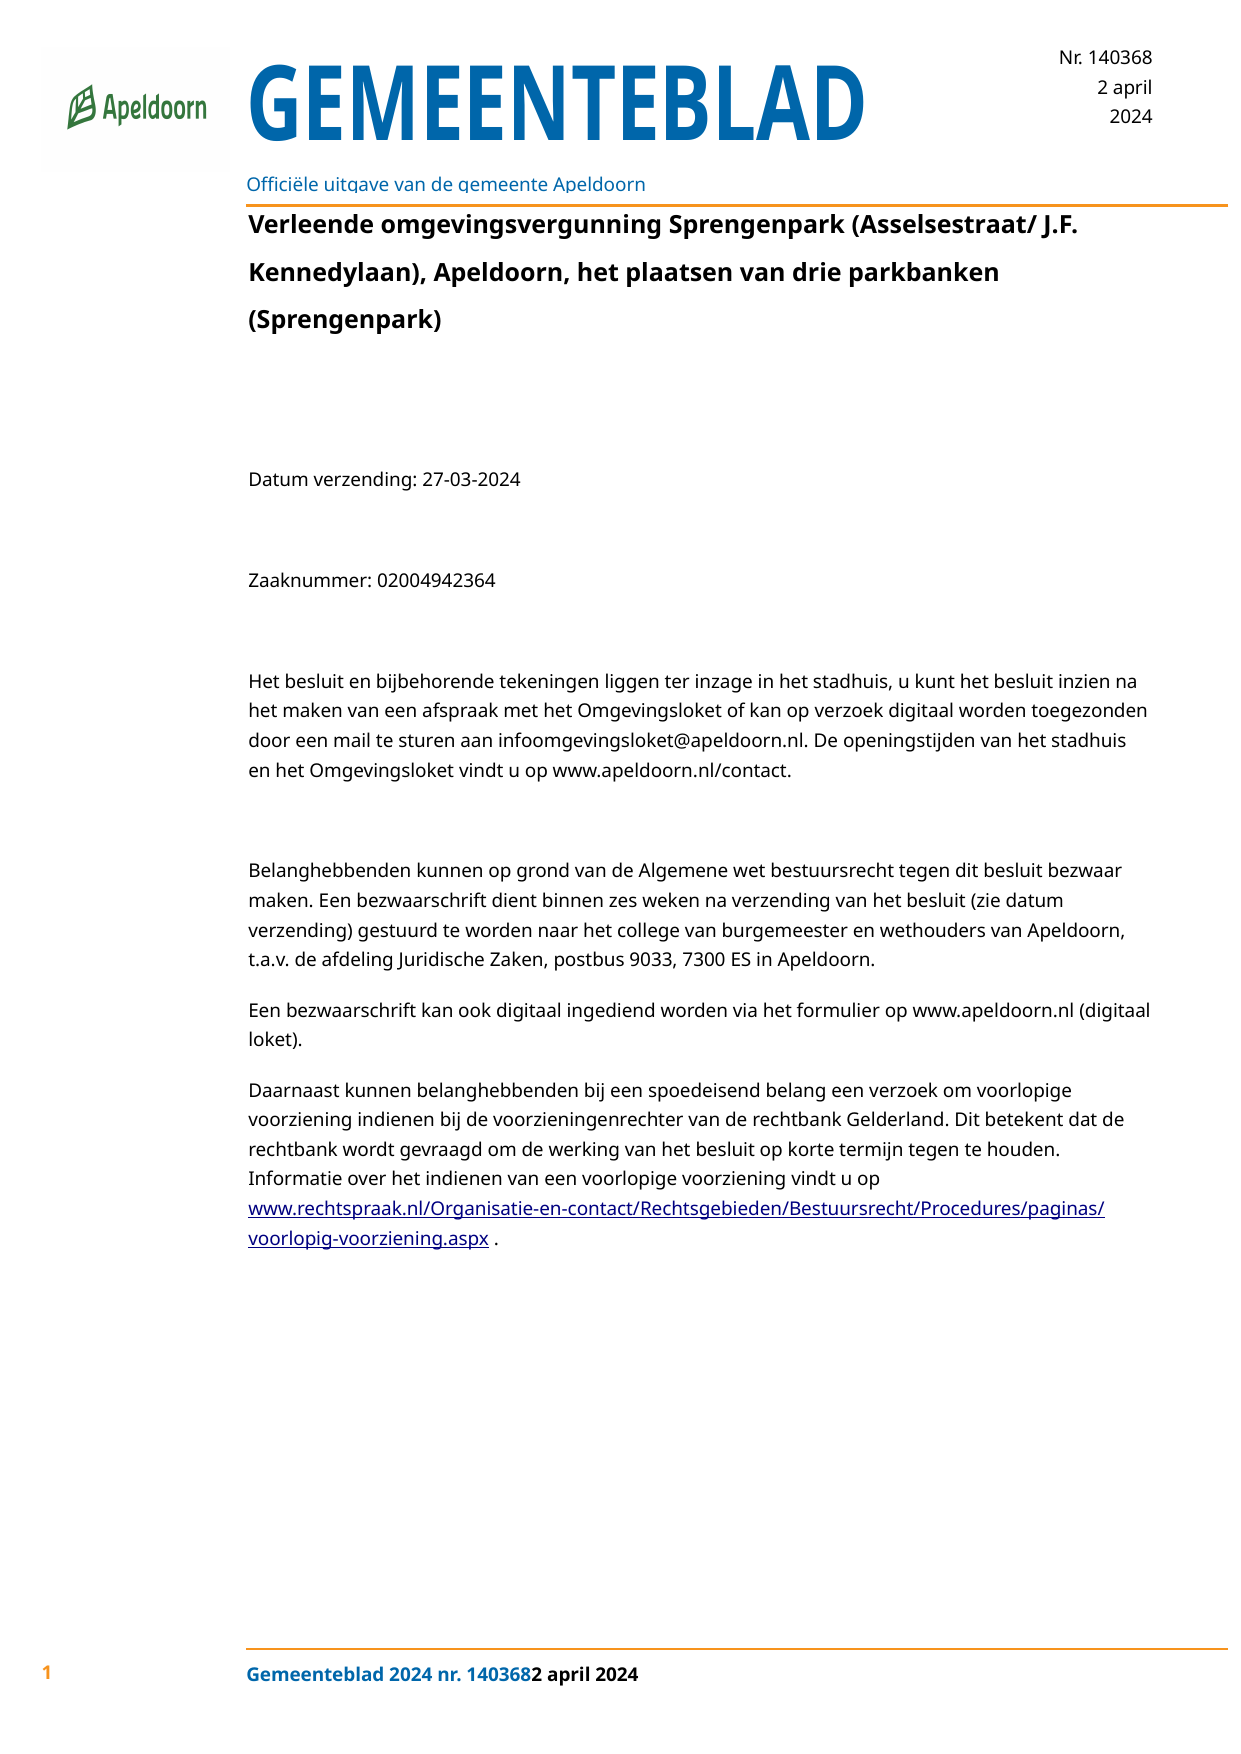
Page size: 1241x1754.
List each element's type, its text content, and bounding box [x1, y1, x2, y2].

text Belanghebbenden kunnen op grond van de Algemene wet bestuursrecht tegen dit besluit bezwaar maken. Een bezwaarschrift dient binnen zes weken na verzending van het besluit (zie datum verzending) gestuurd te worden naar het college van burgemeester en wethouders van Apeldoorn, t.a.v. de afdeling Juridische Zaken, postbus 9033, 7300 ES in Apeldoorn. [248, 858, 1152, 972]
picture [41, 47, 231, 172]
text Datum verzending: 27-03-2024 [248, 466, 1152, 492]
text Een bezwaarschrift kan ook digitaal ingediend worden via het formulier op www.apeldoorn.nl (digitaal loket). [248, 997, 1152, 1052]
text Zaaknummer: 02004942364 [248, 567, 1152, 593]
text Verleende omgevingsvergunning Sprengenpark (Asselsestraat/ J.F. Kennedylaan), Apeldoorn, het plaatsen van drie parkbanken (Sprengenpark) [248, 207, 1152, 336]
text Daarnaast kunnen belanghebbenden bij een spoedeisend belang een verzoek om voorlopige voorziening indienen bij de voorzieningenrechter van de rechtbank Gelderland. Dit betekent dat de rechtbank wordt gevraagd om de werking van het besluit op korte termijn tegen te houden. Informatie over het indienen van een voorlopige voorziening vindt u op www.rechtspraak.nl/Organisatie-en-contact/Rechtsgebieden/Bestuursrecht/Procedures/paginas/voorlopig-voorziening.aspx . [248, 1077, 1152, 1250]
text Het besluit en bijbehorende tekeningen liggen ter inzage in het stadhuis, u kunt het besluit inzien na het maken van een afspraak met het Omgevingsloket of kan op verzoek digitaal worden toegezonden door een mail te sturen aan infoomgevingsloket@apeldoorn.nl. De openingstijden van het stadhuis en het Omgevingsloket vindt u op www.apeldoorn.nl/contact. [248, 668, 1152, 782]
